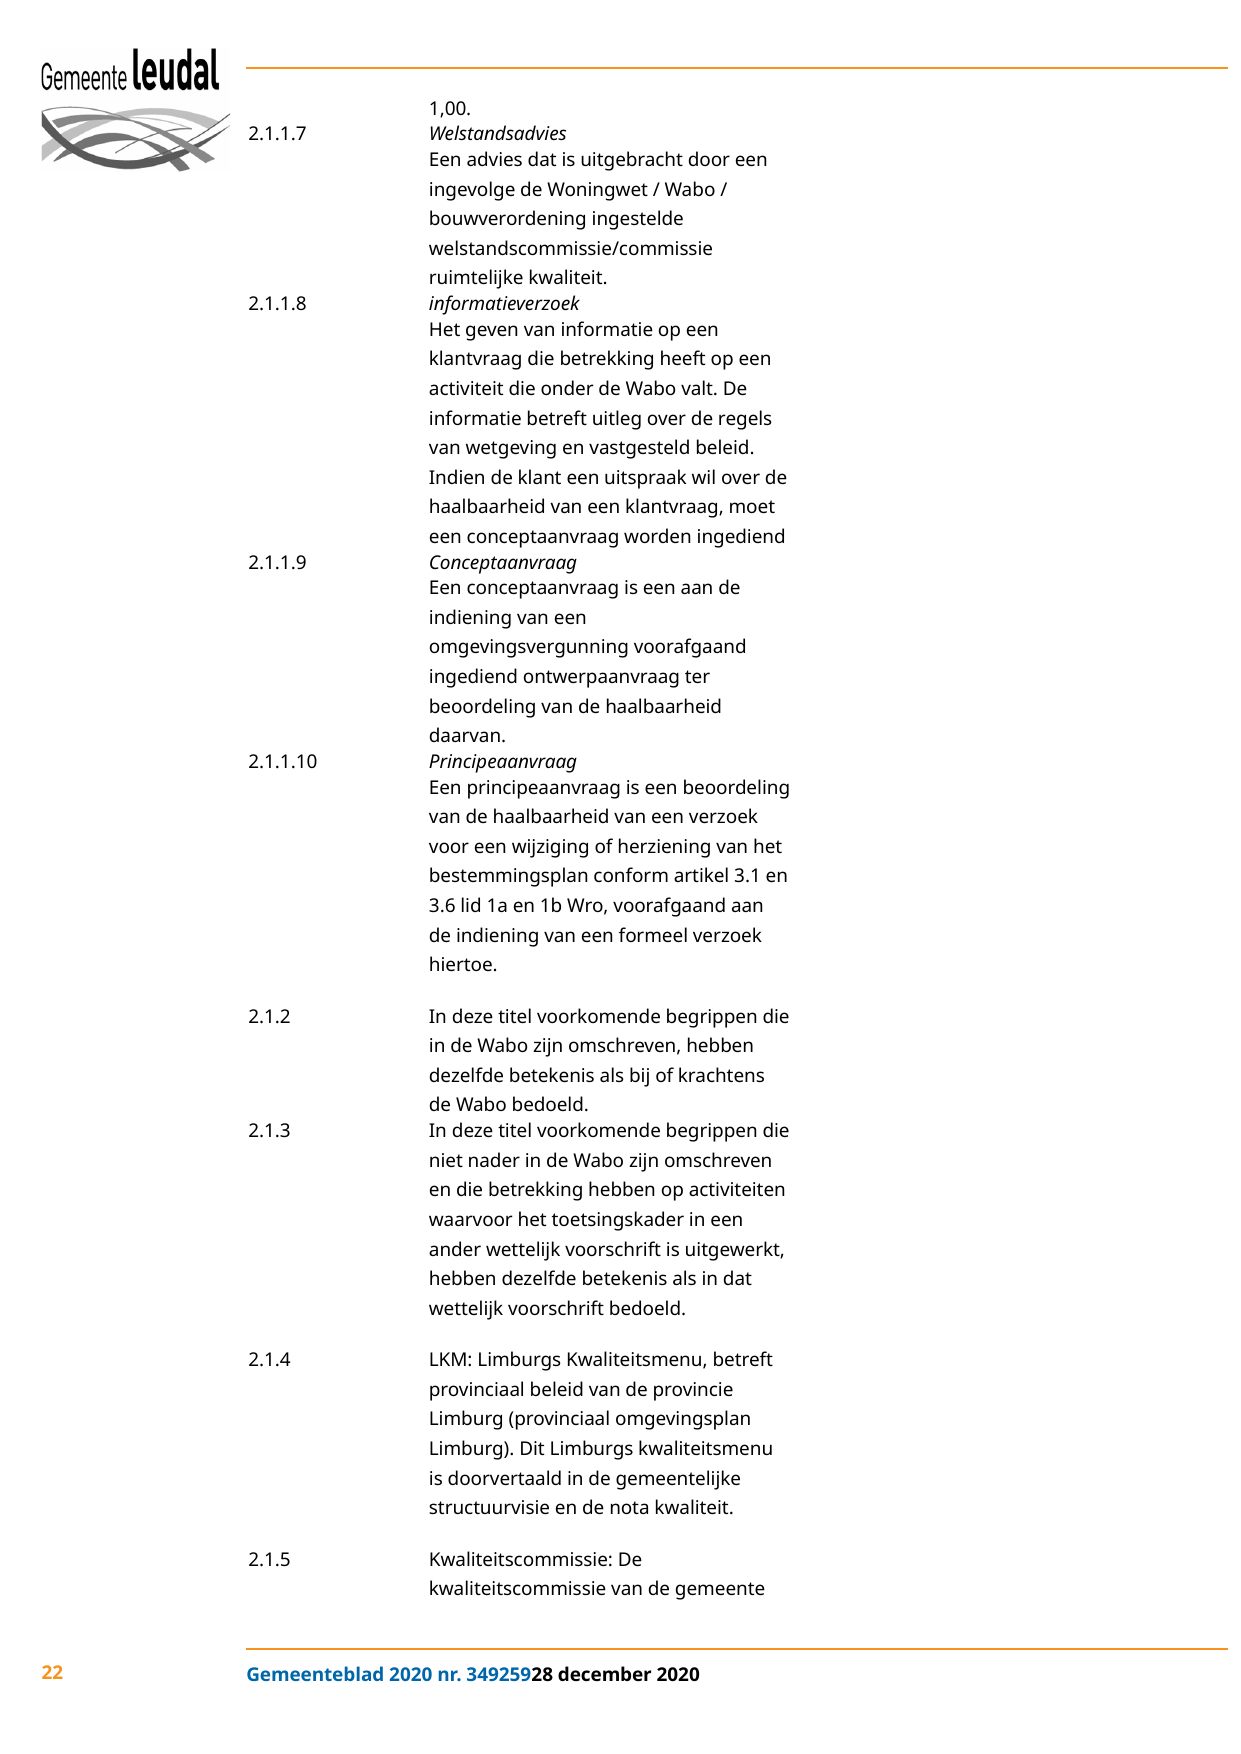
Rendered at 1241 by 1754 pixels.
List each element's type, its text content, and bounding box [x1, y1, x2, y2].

table_cell [790, 1118, 971, 1321]
table_cell 1,00. [429, 95, 790, 121]
table_cell 2.1.1.10 [248, 748, 429, 977]
table_cell informatieverzoek [429, 290, 790, 316]
table_cell [971, 575, 1152, 748]
table_cell [248, 95, 429, 121]
table_cell [971, 1346, 1152, 1520]
table_cell Kwaliteitscommissie: De kwaliteitscommissie van de gemeente [429, 1546, 790, 1601]
table_cell [248, 977, 429, 1003]
table_cell Een advies dat is uitgebracht door een ingevolge de Woningwet / Wabo / bouwverordening ingestelde welstandscommissie/commissie ruimtelijke kwaliteit. [429, 146, 790, 290]
table_cell Een principeaanvraag is een beoordeling van de haalbaarheid van een verzoek voor een wijziging of herziening van het bestemmingsplan conform artikel 3.1 en 3.6 lid 1a en 1b Wro, voorafgaand aan de indiening van een formeel verzoek hiertoe. [429, 774, 790, 977]
table_cell 2.1.5 [248, 1546, 429, 1601]
table_cell 2.1.1.8 [248, 290, 429, 316]
table_cell [971, 316, 1152, 549]
table_cell [971, 1003, 1152, 1117]
table_cell [790, 95, 971, 121]
table_cell [790, 290, 971, 316]
table_cell [790, 977, 971, 1003]
table_cell LKM: Limburgs Kwaliteitsmenu, betreft provinciaal beleid van de provincie Limburg (provinciaal omgevingsplan Limburg). Dit Limburgs kwaliteitsmenu is doorvertaald in de gemeentelijke structuurvisie en de nota kwaliteit. [429, 1346, 790, 1520]
table_cell In deze titel voorkomende begrippen die in de Wabo zijn omschreven, hebben dezelfde betekenis als bij of krachtens de Wabo bedoeld. [429, 1003, 790, 1117]
table_cell [790, 748, 971, 774]
table_cell [790, 549, 971, 574]
table_cell [971, 1321, 1152, 1346]
table_cell [790, 1003, 971, 1117]
table_cell [971, 146, 1152, 290]
table_cell [429, 1520, 790, 1546]
table_cell [790, 146, 971, 290]
picture [41, 47, 231, 172]
table_cell 2.1.1.9 [248, 549, 429, 574]
table_cell Het geven van informatie op een klantvraag die betrekking heeft op een activiteit die onder de Wabo valt. De informatie betreft uitleg over de regels van wetgeving en vastgesteld beleid. Indien de klant een uitspraak wil over de haalbaarheid van een klantvraag, moet een conceptaanvraag worden ingediend [429, 316, 790, 549]
table_cell [790, 575, 971, 748]
table_cell In deze titel voorkomende begrippen die niet nader in de Wabo zijn omschreven en die betrekking hebben op activiteiten waarvoor het toetsingskader in een ander wettelijk voorschrift is uitgewerkt, hebben dezelfde betekenis als in dat wettelijk voorschrift bedoeld. [429, 1118, 790, 1321]
table_cell Principeaanvraag [429, 748, 790, 774]
table_cell [971, 748, 1152, 774]
table_cell Conceptaanvraag [429, 549, 790, 574]
table_cell [790, 774, 971, 977]
table_cell [248, 1520, 429, 1546]
table_cell [790, 1346, 971, 1520]
table_cell [971, 549, 1152, 574]
table_cell [790, 1520, 971, 1546]
table_cell 2.1.1.7 [248, 121, 429, 146]
table_cell [429, 1321, 790, 1346]
table_cell [971, 121, 1152, 146]
table_cell [429, 977, 790, 1003]
table_cell Welstandsadvies [429, 121, 790, 146]
table_cell [971, 1520, 1152, 1546]
table_cell [971, 95, 1152, 121]
table_cell [971, 290, 1152, 316]
table_cell [248, 316, 429, 549]
table_cell 2.1.2 [248, 1003, 429, 1117]
table_cell [248, 575, 429, 748]
table_cell Een conceptaanvraag is een aan de indiening van een omgevingsvergunning voorafgaand ingediend ontwerpaanvraag ter beoordeling van de haalbaarheid daarvan. [429, 575, 790, 748]
table_cell [790, 121, 971, 146]
table_cell [248, 146, 429, 290]
table_cell [971, 1546, 1152, 1601]
table_cell [248, 1321, 429, 1346]
table_cell 2.1.3 [248, 1118, 429, 1321]
table_cell [790, 1546, 971, 1601]
table_cell [971, 1118, 1152, 1321]
table_cell 2.1.4 [248, 1346, 429, 1520]
table_cell [790, 1321, 971, 1346]
table_cell [790, 316, 971, 549]
table_cell [971, 977, 1152, 1003]
table_cell [971, 774, 1152, 977]
